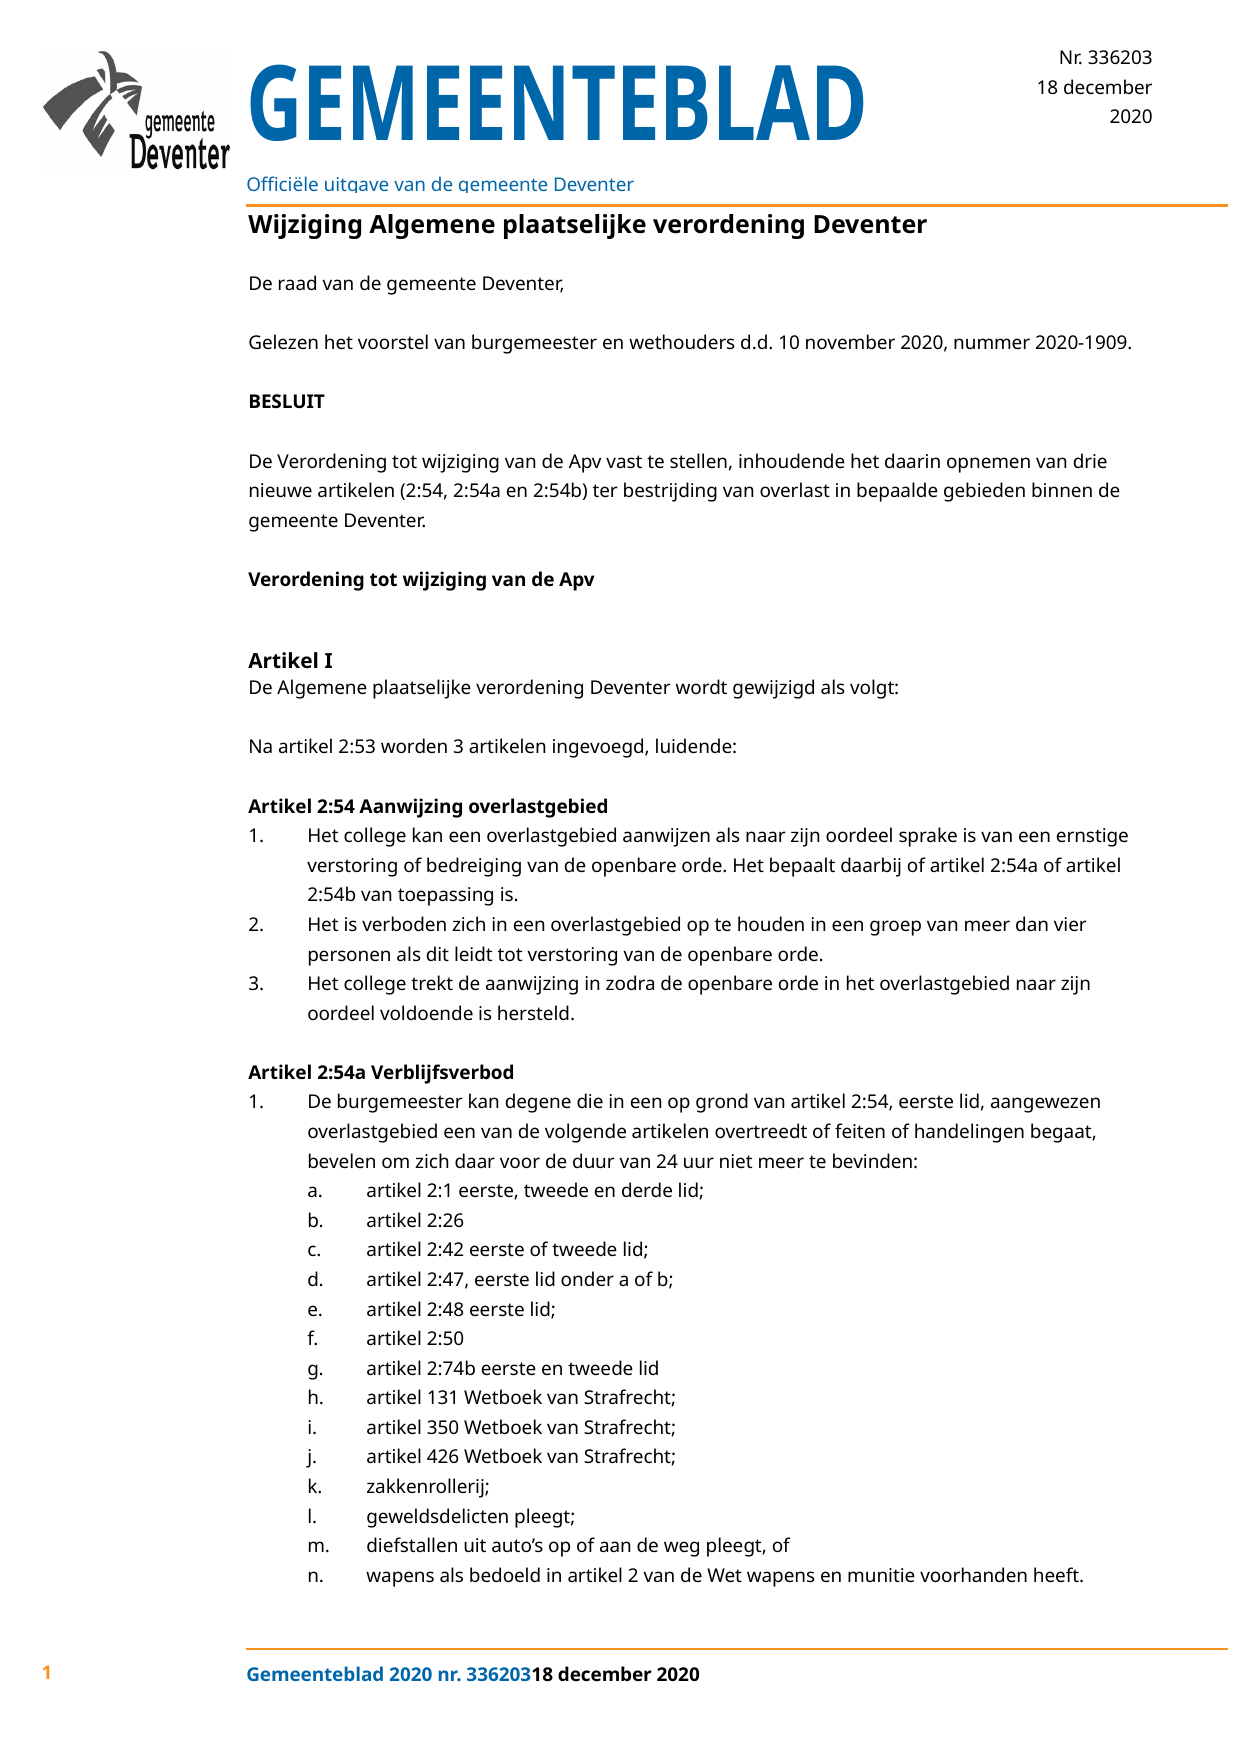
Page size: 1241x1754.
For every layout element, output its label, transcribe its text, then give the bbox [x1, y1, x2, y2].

text De Verordening tot wijziging van de Apv vast te stellen, inhoudende het daarin opnemen van drie nieuwe artikelen (2:54, 2:54a en 2:54b) ter bestrijding van overlast in bepaalde gebieden binnen de gemeente Deventer. [248, 448, 1152, 533]
list diefstallen uit auto’s op of aan de weg pleegt, of [307, 1532, 1152, 1558]
list geweldsdelicten pleegt; [307, 1503, 1152, 1529]
text Artikel I [248, 646, 1152, 674]
list Het is verboden zich in een overlastgebied op te houden in een groep van meer dan vier personen als dit leidt tot verstoring van de openbare orde. [248, 911, 1152, 967]
text De Algemene plaatselijke verordening Deventer wordt gewijzigd als volgt: [248, 674, 1152, 700]
picture [41, 47, 231, 172]
text Verordening tot wijziging van de Apv [248, 566, 1152, 592]
list artikel 131 Wetboek van Strafrecht; [307, 1384, 1152, 1410]
list artikel 2:42 eerste of tweede lid; [307, 1237, 1152, 1262]
text Na artikel 2:53 worden 3 artikelen ingevoegd, luidende: [248, 734, 1152, 759]
list artikel 2:1 eerste, tweede en derde lid; [307, 1177, 1152, 1203]
list artikel 2:47, eerste lid onder a of b; [307, 1266, 1152, 1292]
list artikel 2:50 [307, 1325, 1152, 1351]
list artikel 426 Wetboek van Strafrecht; [307, 1444, 1152, 1469]
list artikel 2:74b eerste en tweede lid [307, 1355, 1152, 1381]
list De burgemeester kan degene die in een op grond van artikel 2:54, eerste lid, aangewezen overlastgebied een van de volgende artikelen overtreedt of feiten of handelingen begaat, bevelen om zich daar voor de duur van 24 uur niet meer te bevinden: [248, 1089, 1152, 1174]
list Het college kan een overlastgebied aanwijzen als naar zijn oordeel sprake is van een ernstige verstoring of bedreiging van de openbare orde. Het bepaalt daarbij of artikel 2:54a of artikel 2:54b van toepassing is. [248, 822, 1152, 907]
list artikel 2:26 [307, 1207, 1152, 1233]
list artikel 350 Wetboek van Strafrecht; [307, 1414, 1152, 1440]
text Artikel 2:54 Aanwijzing overlastgebied [248, 793, 1152, 819]
text Artikel 2:54a Verblijfsverbod [248, 1059, 1152, 1085]
text Gelezen het voorstel van burgemeester en wethouders d.d. 10 november 2020, nummer 2020-1909. [248, 329, 1152, 355]
text De raad van de gemeente Deventer, [248, 270, 1152, 296]
list wapens als bedoeld in artikel 2 van de Wet wapens en munitie voorhanden heeft. [307, 1562, 1152, 1588]
text BESLUIT [248, 389, 1152, 414]
text Wijziging Algemene plaatselijke verordening Deventer [248, 207, 1152, 241]
list artikel 2:48 eerste lid; [307, 1296, 1152, 1322]
list zakkenrollerij; [307, 1473, 1152, 1499]
list Het college trekt de aanwijzing in zodra de openbare orde in het overlastgebied naar zijn oordeel voldoende is hersteld. [248, 970, 1152, 1026]
